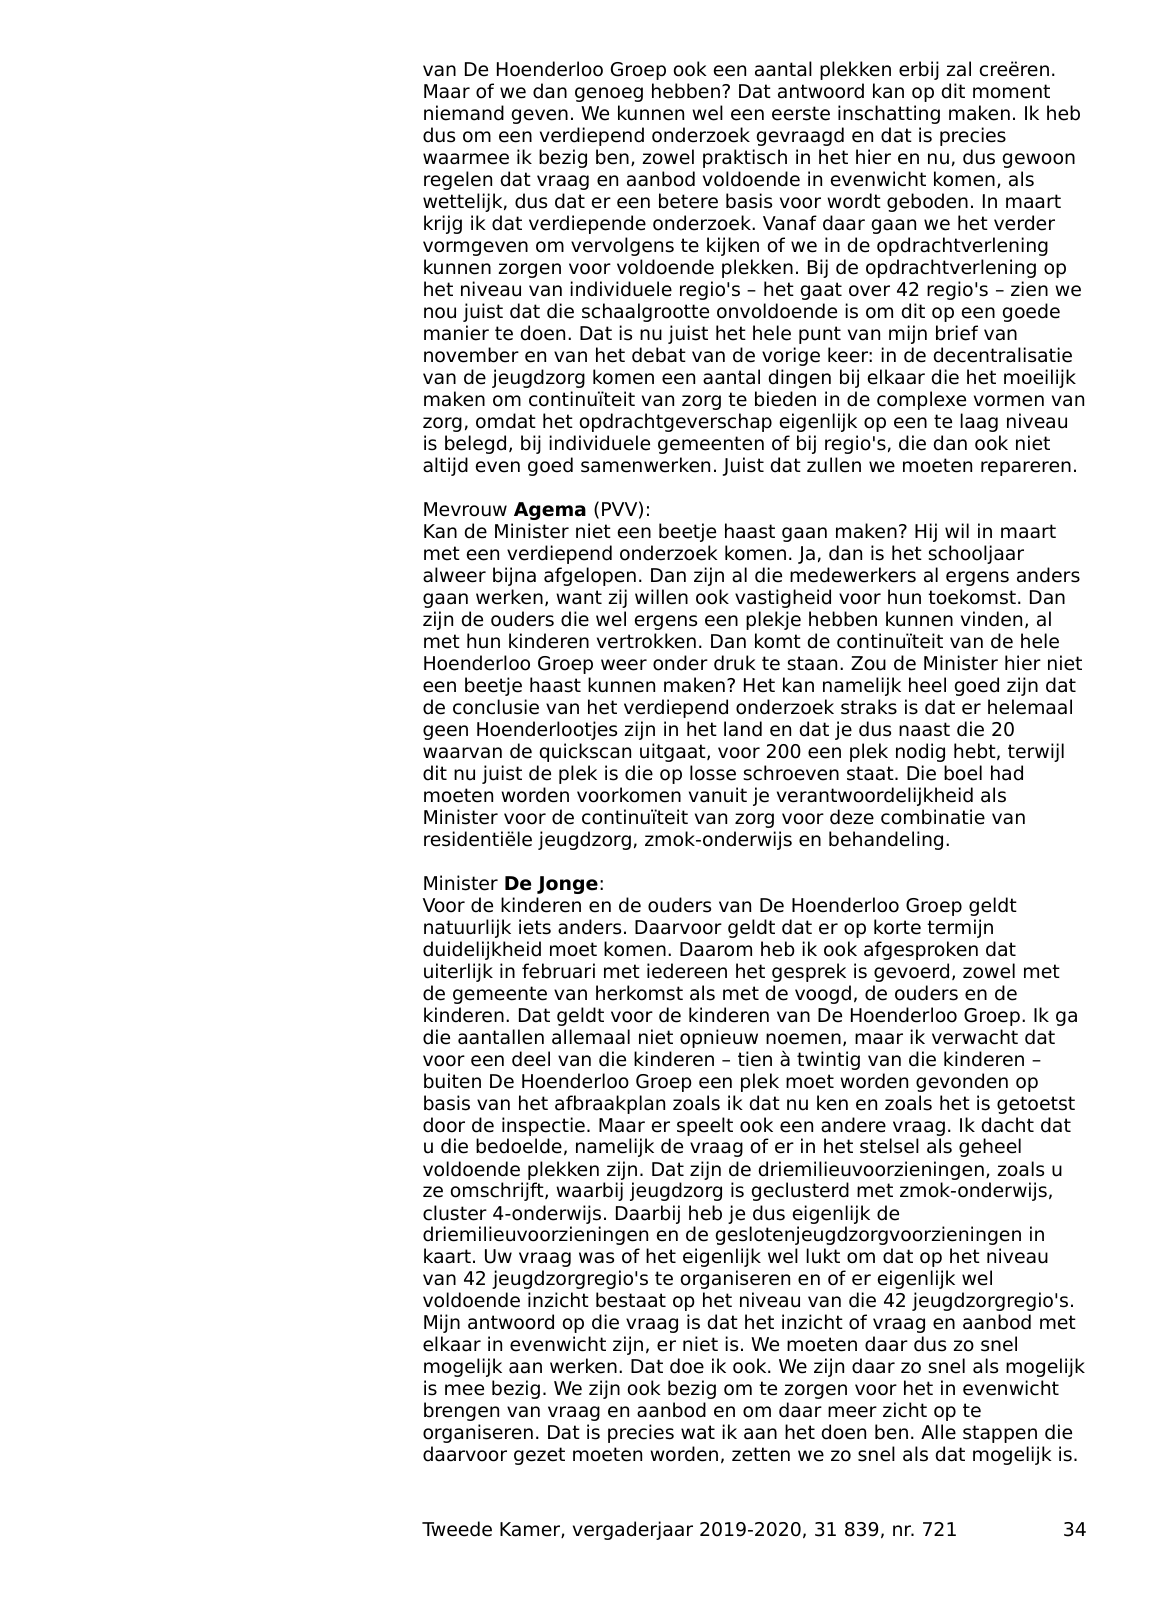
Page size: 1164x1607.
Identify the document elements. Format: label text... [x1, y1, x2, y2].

text van De Hoenderloo Groep ook een aantal plekken erbij zal creëren. Maar of we dan genoeg hebben? Dat antwoord kan op dit moment niemand geven. We kunnen wel een eerste inschatting maken. Ik heb dus om een verdiepend onderzoek gevraagd en dat is precies waarmee ik bezig ben, zowel praktisch in het hier en nu, dus gewoon regelen dat vraag en aanbod voldoende in evenwicht komen, als wettelijk, dus dat er een betere basis voor wordt geboden. In maart krijg ik dat verdiepende onderzoek. Vanaf daar gaan we het verder vormgeven om vervolgens te kijken of we in de opdrachtverlening kunnen zorgen voor voldoende plekken. Bij de opdrachtverlening op het niveau van individuele regio's – het gaat over 42 regio's – zien we nou juist dat die schaalgrootte onvoldoende is om dit op een goede manier te doen. Dat is nu juist het hele punt van mijn brief van november en van het debat van de vorige keer: in de decentralisatie van de jeugdzorg komen een aantal dingen bij elkaar die het moeilijk maken om continuïteit van zorg te bieden in de complexe vormen van zorg, omdat het opdrachtgeverschap eigenlijk op een te laag niveau is belegd, bij individuele gemeenten of bij regio's, die dan ook niet altijd even goed samenwerken. Juist dat zullen we moeten repareren. [422, 59, 1087, 477]
text Minister De Jonge: [422, 873, 1087, 895]
text Mevrouw Agema (PVV): [422, 499, 1087, 521]
text Kan de Minister niet een beetje haast gaan maken? Hij wil in maart met een verdiepend onderzoek komen. Ja, dan is het schooljaar alweer bijna afgelopen. Dan zijn al die medewerkers al ergens anders gaan werken, want zij willen ook vastigheid voor hun toekomst. Dan zijn de ouders die wel ergens een plekje hebben kunnen vinden, al met hun kinderen vertrokken. Dan komt de continuïteit van de hele Hoenderloo Groep weer onder druk te staan. Zou de Minister hier niet een beetje haast kunnen maken? Het kan namelijk heel goed zijn dat de conclusie van het verdiepend onderzoek straks is dat er helemaal geen Hoenderlootjes zijn in het land en dat je dus naast die 20 waarvan de quickscan uitgaat, voor 200 een plek nodig hebt, terwijl dit nu juist de plek is die op losse schroeven staat. Die boel had moeten worden voorkomen vanuit je verantwoordelijkheid als Minister voor de continuïteit van zorg voor deze combinatie van residentiële jeugdzorg, zmok-onderwijs en behandeling. [422, 521, 1087, 851]
text Voor de kinderen en de ouders van De Hoenderloo Groep geldt natuurlijk iets anders. Daarvoor geldt dat er op korte termijn duidelijkheid moet komen. Daarom heb ik ook afgesproken dat uiterlijk in februari met iedereen het gesprek is gevoerd, zowel met de gemeente van herkomst als met de voogd, de ouders en de kinderen. Dat geldt voor de kinderen van De Hoenderloo Groep. Ik ga die aantallen allemaal niet opnieuw noemen, maar ik verwacht dat voor een deel van die kinderen – tien à twintig van die kinderen – buiten De Hoenderloo Groep een plek moet worden gevonden op basis van het afbraakplan zoals ik dat nu ken en zoals het is getoetst door de inspectie. Maar er speelt ook een andere vraag. Ik dacht dat u die bedoelde, namelijk de vraag of er in het stelsel als geheel voldoende plekken zijn. Dat zijn de driemilieuvoorzieningen, zoals u ze omschrijft, waarbij jeugdzorg is geclusterd met zmok-onderwijs, cluster 4-onderwijs. Daarbij heb je dus eigenlijk de driemilieuvoorzieningen en de geslotenjeugdzorgvoorzieningen in kaart. Uw vraag was of het eigenlijk wel lukt om dat op het niveau van 42 jeugdzorgregio's te organiseren en of er eigenlijk wel voldoende inzicht bestaat op het niveau van die 42 jeugdzorgregio's. Mijn antwoord op die vraag is dat het inzicht of vraag en aanbod met elkaar in evenwicht zijn, er niet is. We moeten daar dus zo snel mogelijk aan werken. Dat doe ik ook. We zijn daar zo snel als mogelijk is mee bezig. We zijn ook bezig om te zorgen voor het in evenwicht brengen van vraag en aanbod en om daar meer zicht op te organiseren. Dat is precies wat ik aan het doen ben. Alle stappen die daarvoor gezet moeten worden, zetten we zo snel als dat mogelijk is. [422, 895, 1087, 1466]
